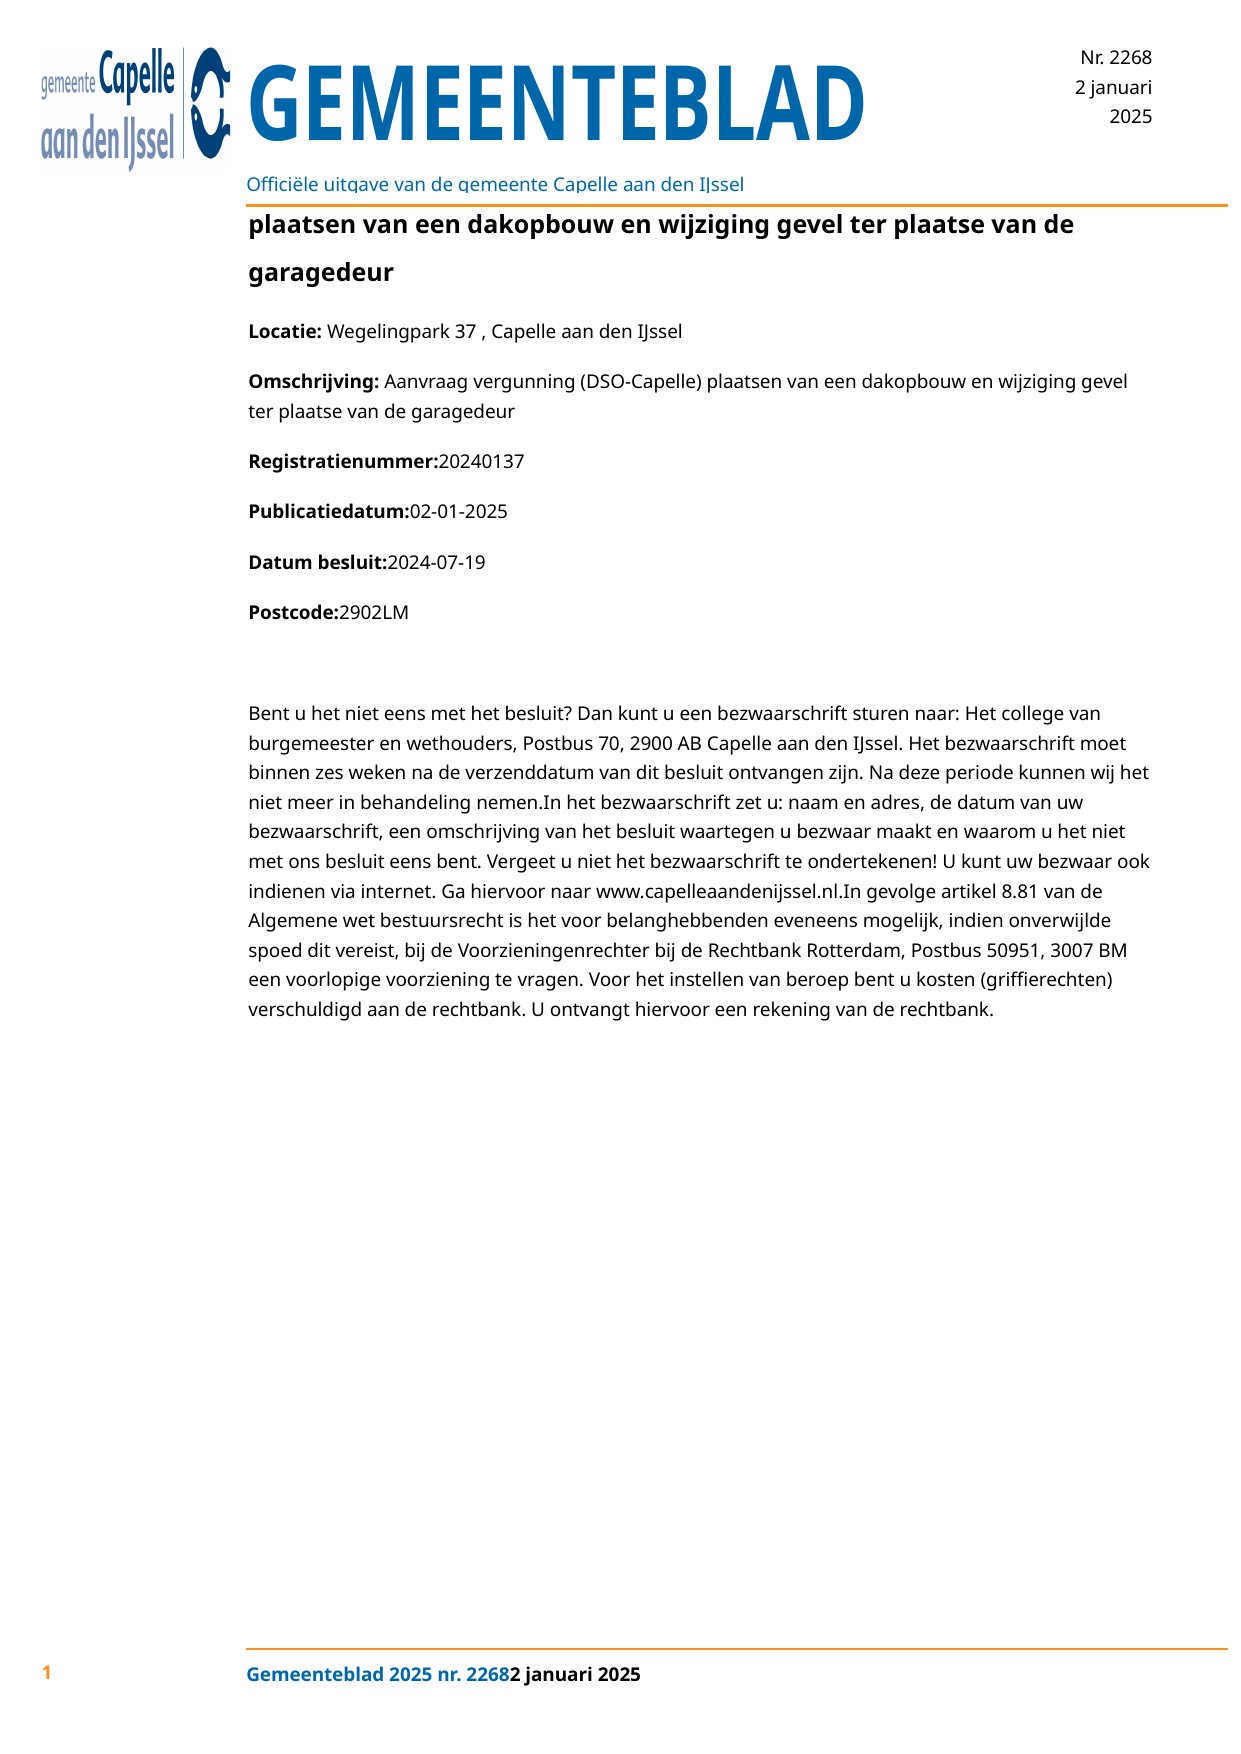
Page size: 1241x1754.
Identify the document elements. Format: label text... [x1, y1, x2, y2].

text Locatie: Wegelingpark 37 , Capelle aan den IJssel [248, 318, 1152, 344]
text plaatsen van een dakopbouw en wijziging gevel ter plaatse van de garagedeur [248, 207, 1152, 288]
text Omschrijving: Aanvraag vergunning (DSO-Capelle) plaatsen van een dakopbouw en wijziging gevel ter plaatse van de garagedeur [248, 368, 1152, 424]
text Bent u het niet eens met het besluit? Dan kunt u een bezwaarschrift sturen naar: Het college van burgemeester en wethouders, Postbus 70, 2900 AB Capelle aan den IJssel. Het bezwaarschrift moet binnen zes weken na de verzenddatum van dit besluit ontvangen zijn. Na deze periode kunnen wij het niet meer in behandeling nemen.In het bezwaarschrift zet u: naam en adres, de datum van uw bezwaarschrift, een omschrijving van het besluit waartegen u bezwaar maakt en waarom u het niet met ons besluit eens bent. Vergeet u niet het bezwaarschrift te ondertekenen! U kunt uw bezwaar ook indienen via internet. Ga hiervoor naar www.capelleaandenijssel.nl.In gevolge artikel 8.81 van de Algemene wet bestuursrecht is het voor belanghebbenden eveneens mogelijk, indien onverwijlde spoed dit vereist, bij de Voorzieningenrechter bij de Rechtbank Rotterdam, Postbus 50951, 3007 BM een voorlopige voorziening te vragen. Voor het instellen van beroep bent u kosten (griffierechten) verschuldigd aan de rechtbank. U ontvangt hiervoor een rekening van de rechtbank. [248, 700, 1152, 1022]
text Publicatiedatum:02-01-2025 [248, 499, 1152, 524]
text Registratienummer:20240137 [248, 448, 1152, 474]
picture [41, 47, 231, 172]
text Datum besluit:2024-07-19 [248, 549, 1152, 575]
text Postcode:2902LM [248, 599, 1152, 625]
